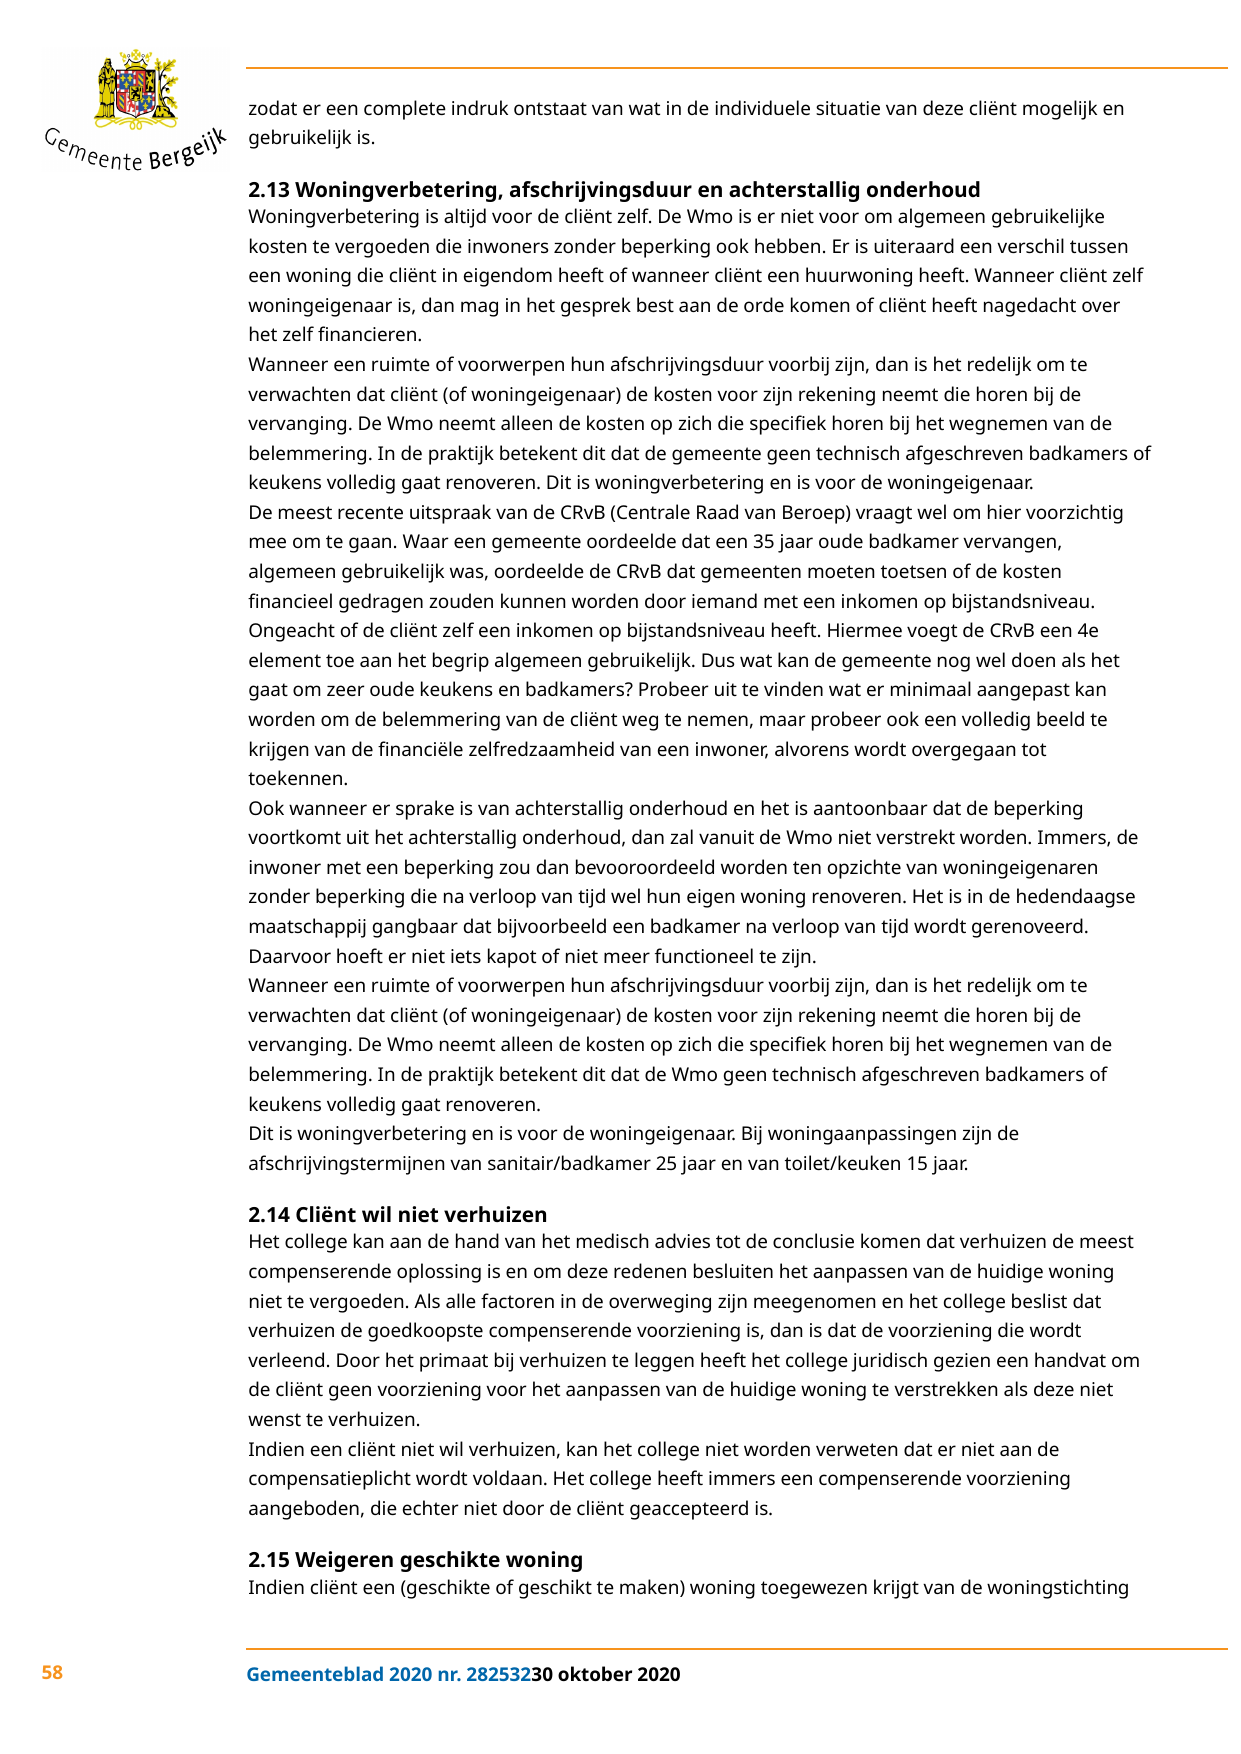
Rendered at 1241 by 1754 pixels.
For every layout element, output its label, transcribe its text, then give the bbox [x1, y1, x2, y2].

text zodat er een complete indruk ontstaat van wat in de individuele situatie van deze cliënt mogelijk en gebruikelijk is. [248, 95, 1152, 150]
text 2.15 Weigeren geschikte woning [248, 1545, 1152, 1574]
text Het college kan aan de hand van het medisch advies tot de conclusie komen dat verhuizen de meest compenserende oplossing is en om deze redenen besluiten het aanpassen van de huidige woning niet te vergoeden. Als alle factoren in de overweging zijn meegenomen en het college beslist dat verhuizen de goedkoopste compenserende voorziening is, dan is dat de voorziening die wordt verleend. Door het primaat bij verhuizen te leggen heeft het college juridisch gezien een handvat om de cliënt geen voorziening voor het aanpassen van de huidige woning te verstrekken als deze niet wenst te verhuizen. [248, 1229, 1152, 1432]
text Indien een cliënt niet wil verhuizen, kan het college niet worden verweten dat er niet aan de compensatieplicht wordt voldaan. Het college heeft immers een compenserende voorziening aangeboden, die echter niet door de cliënt geaccepteerd is. [248, 1436, 1152, 1521]
text Wanneer een ruimte of voorwerpen hun afschrijvingsduur voorbij zijn, dan is het redelijk om te verwachten dat cliënt (of woningeigenaar) de kosten voor zijn rekening neemt die horen bij de vervanging. De Wmo neemt alleen de kosten op zich die specifiek horen bij het wegnemen van de belemmering. In de praktijk betekent dit dat de gemeente geen technisch afgeschreven badkamers of keukens volledig gaat renoveren. Dit is woningverbetering en is voor de woningeigenaar. [248, 351, 1152, 495]
text Dit is woningverbetering en is voor de woningeigenaar. Bij woningaanpassingen zijn de afschrijvingstermijnen van sanitair/badkamer 25 jaar en van toilet/keuken 15 jaar. [248, 1120, 1152, 1176]
text Indien cliënt een (geschikte of geschikt te maken) woning toegewezen krijgt van de woningstichting [248, 1574, 1152, 1599]
text 2.14 Cliënt wil niet verhuizen [248, 1200, 1152, 1229]
text Ook wanneer er sprake is van achterstallig onderhoud en het is aantoonbaar dat de beperking voortkomt uit het achterstallig onderhoud, dan zal vanuit de Wmo niet verstrekt worden. Immers, de inwoner met een beperking zou dan bevooroordeeld worden ten opzichte van woningeigenaren zonder beperking die na verloop van tijd wel hun eigen woning renoveren. Het is in de hedendaagse maatschappij gangbaar dat bijvoorbeeld een badkamer na verloop van tijd wordt gerenoveerd. Daarvoor hoeft er niet iets kapot of niet meer functioneel te zijn. [248, 795, 1152, 968]
picture [41, 47, 231, 172]
text Wanneer een ruimte of voorwerpen hun afschrijvingsduur voorbij zijn, dan is het redelijk om te verwachten dat cliënt (of woningeigenaar) de kosten voor zijn rekening neemt die horen bij de vervanging. De Wmo neemt alleen de kosten op zich die specifiek horen bij het wegnemen van de belemmering. In de praktijk betekent dit dat de Wmo geen technisch afgeschreven badkamers of keukens volledig gaat renoveren. [248, 972, 1152, 1116]
text 2.13 Woningverbetering, afschrijvingsduur en achterstallig onderhoud [248, 175, 1152, 203]
text De meest recente uitspraak van de CRvB (Centrale Raad van Beroep) vraagt wel om hier voorzichtig mee om te gaan. Waar een gemeente oordeelde dat een 35 jaar oude badkamer vervangen, algemeen gebruikelijk was, oordeelde de CRvB dat gemeenten moeten toetsen of de kosten financieel gedragen zouden kunnen worden door iemand met een inkomen op bijstandsniveau. Ongeacht of de cliënt zelf een inkomen op bijstandsniveau heeft. Hiermee voegt de CRvB een 4e element toe aan het begrip algemeen gebruikelijk. Dus wat kan de gemeente nog wel doen als het gaat om zeer oude keukens en badkamers? Probeer uit te vinden wat er minimaal aangepast kan worden om de belemmering van de cliënt weg te nemen, maar probeer ook een volledig beeld te krijgen van de financiële zelfredzaamheid van een inwoner, alvorens wordt overgegaan tot toekennen. [248, 499, 1152, 791]
text Woningverbetering is altijd voor de cliënt zelf. De Wmo is er niet voor om algemeen gebruikelijke kosten te vergoeden die inwoners zonder beperking ook hebben. Er is uiteraard een verschil tussen een woning die cliënt in eigendom heeft of wanneer cliënt een huurwoning heeft. Wanneer cliënt zelf woningeigenaar is, dan mag in het gesprek best aan de orde komen of cliënt heeft nagedacht over het zelf financieren. [248, 203, 1152, 347]
